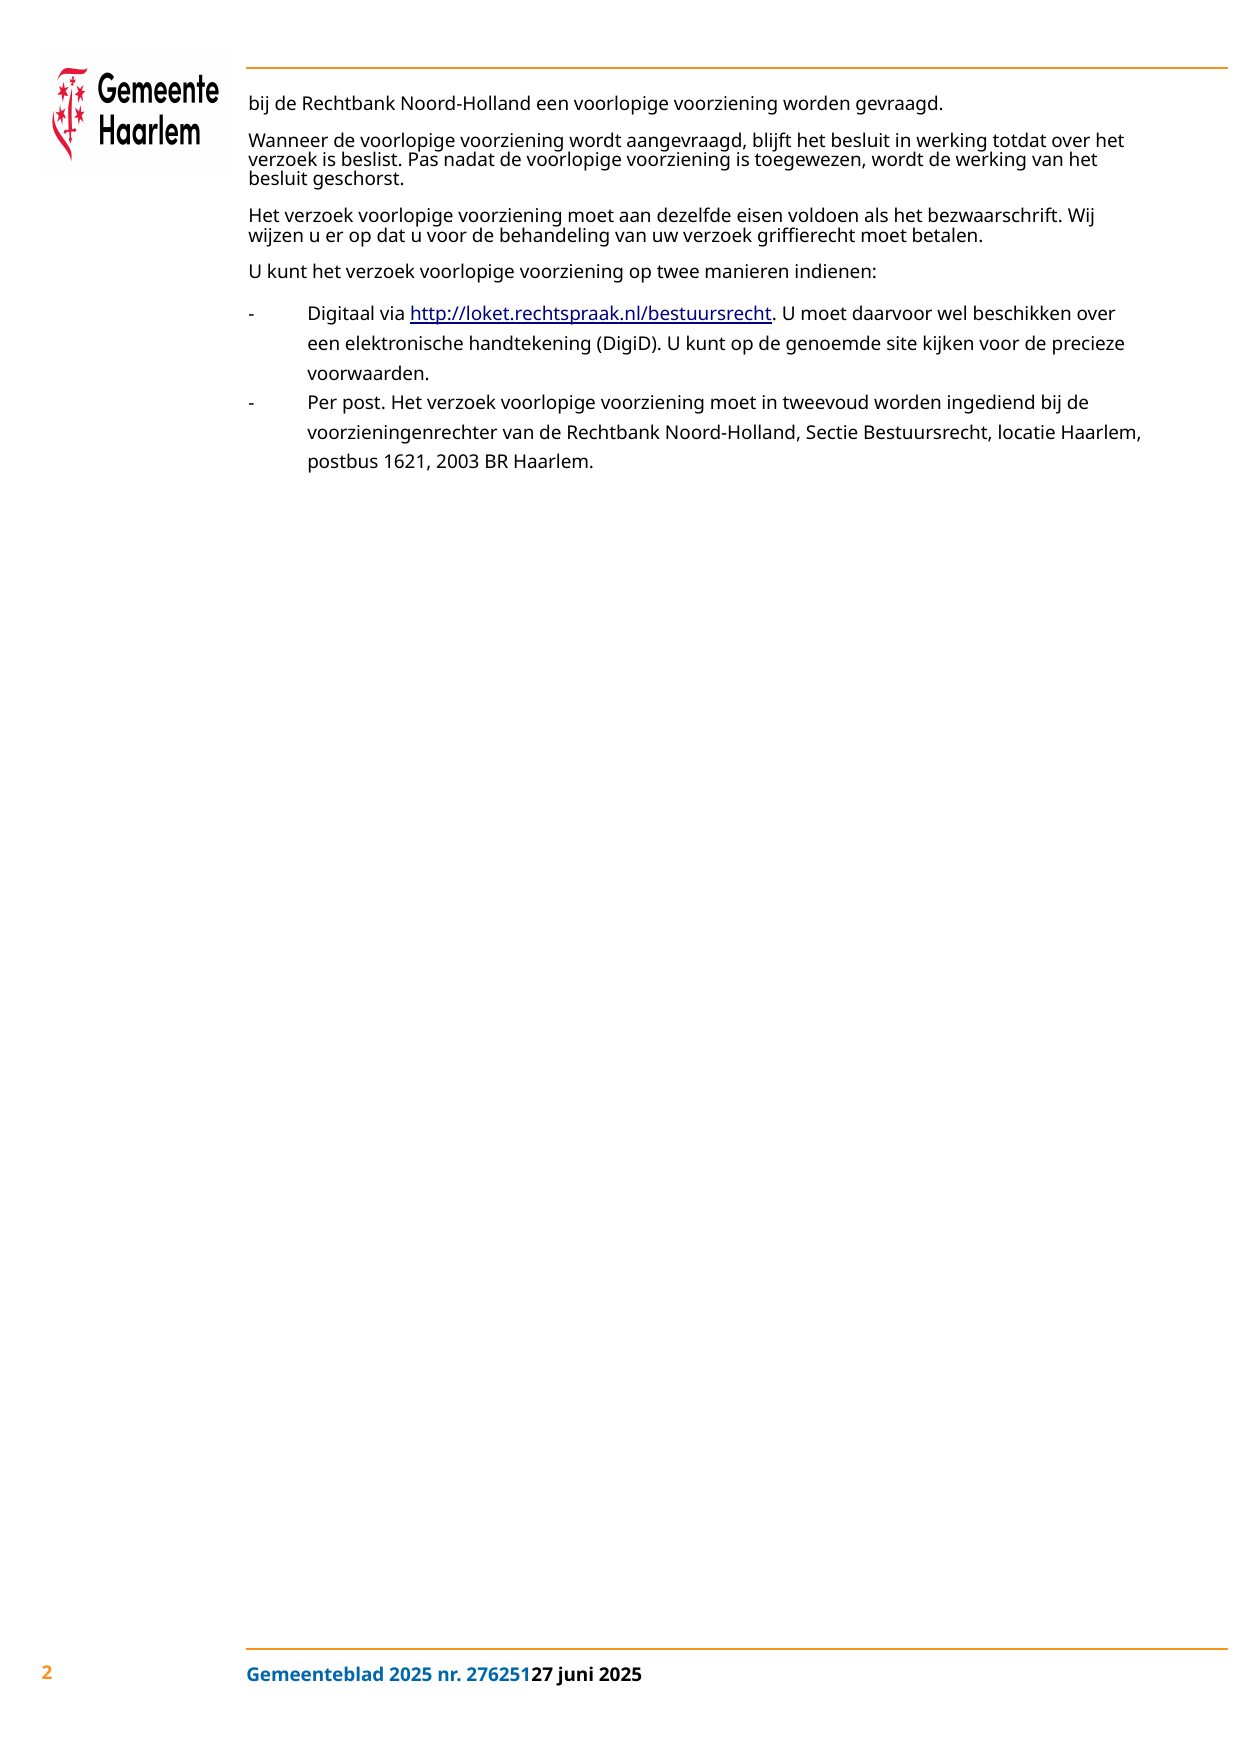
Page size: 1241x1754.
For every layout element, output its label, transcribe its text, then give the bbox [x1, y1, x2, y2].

text U kunt het verzoek voorlopige voorziening op twee manieren indienen: [248, 263, 1152, 283]
list Digitaal via http://loket.rechtspraak.nl/bestuursrecht. U moet daarvoor wel beschikken over een elektronische handtekening (DigiD). U kunt op de genoemde site kijken voor de precieze voorwaarden. [248, 301, 1152, 385]
list Per post. Het verzoek voorlopige voorziening moet in tweevoud worden ingediend bij de voorzieningenrechter van de Rechtbank Noord-Holland, Sectie Bestuursrecht, locatie Haarlem, postbus 1621, 2003 BR Haarlem. [248, 389, 1152, 474]
text Wanneer de voorlopige voorziening wordt aangevraagd, blijft het besluit in werking totdat over het verzoek is beslist. Pas nadat de voorlopige voorziening is toegewezen, wordt de werking van het besluit geschorst. [248, 132, 1152, 189]
text bij de Rechtbank Noord-Holland een voorlopige voorziening worden gevraagd. [248, 95, 1152, 114]
text Het verzoek voorlopige voorziening moet aan dezelfde eisen voldoen als het bezwaarschrift. Wij wijzen u er op dat u voor de behandeling van uw verzoek griffierecht moet betalen. [248, 207, 1152, 246]
picture [41, 47, 231, 172]
